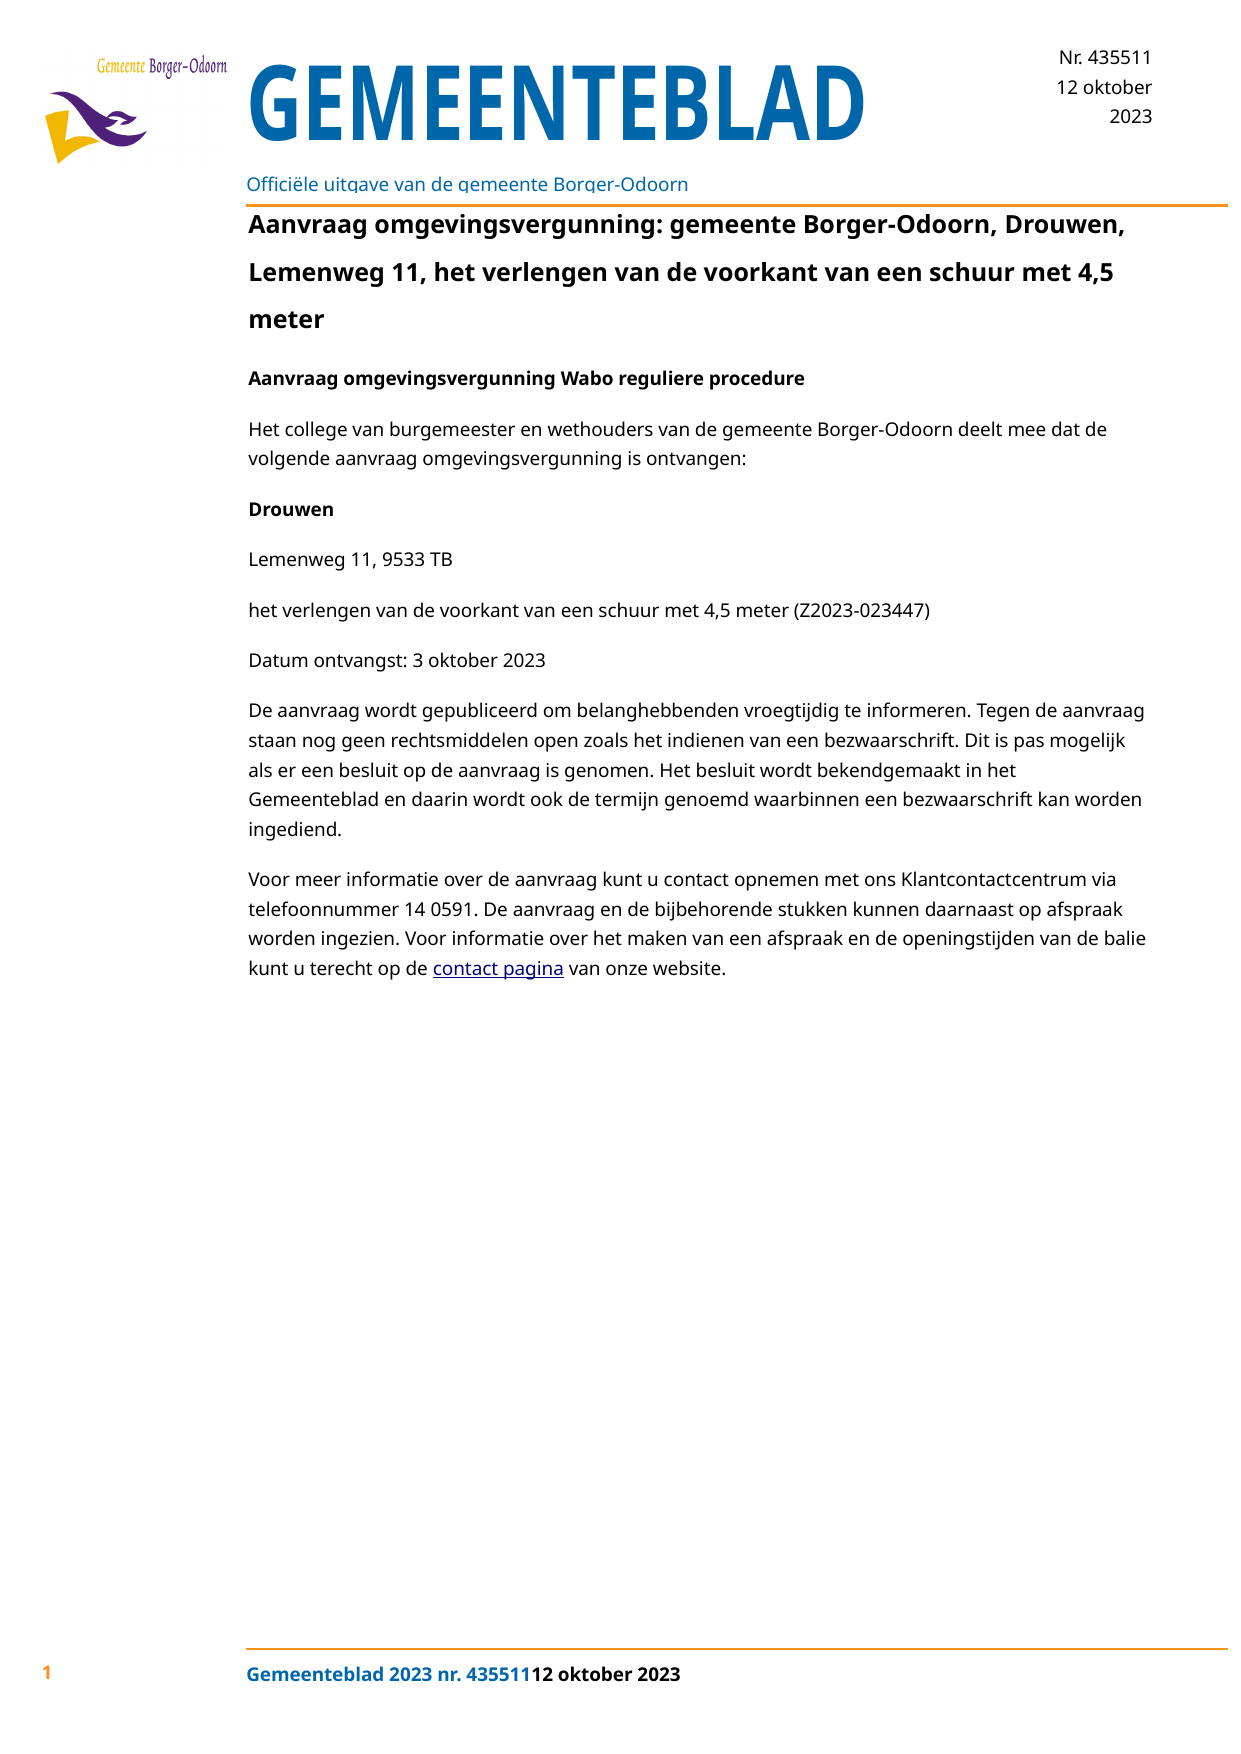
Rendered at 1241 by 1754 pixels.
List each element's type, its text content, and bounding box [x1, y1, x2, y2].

text Drouwen [248, 496, 1152, 522]
text De aanvraag wordt gepubliceerd om belanghebbenden vroegtijdig te informeren. Tegen de aanvraag staan nog geen rechtsmiddelen open zoals het indienen van een bezwaarschrift. Dit is pas mogelijk als er een besluit op de aanvraag is genomen. Het besluit wordt bekendgemaakt in het Gemeenteblad en daarin wordt ook de termijn genoemd waarbinnen een bezwaarschrift kan worden ingediend. [248, 698, 1152, 842]
text Het college van burgemeester en wethouders van de gemeente Borger-Odoorn deelt mee dat de volgende aanvraag omgevingsvergunning is ontvangen: [248, 416, 1152, 471]
text Aanvraag omgevingsvergunning: gemeente Borger-Odoorn, Drouwen, Lemenweg 11, het verlengen van de voorkant van een schuur met 4,5 meter [248, 207, 1152, 336]
picture [41, 47, 231, 172]
text Datum ontvangst: 3 oktober 2023 [248, 647, 1152, 673]
text Lemenweg 11, 9533 TB [248, 546, 1152, 572]
text het verlengen van de voorkant van een schuur met 4,5 meter (Z2023-023447) [248, 597, 1152, 622]
text Aanvraag omgevingsvergunning Wabo reguliere procedure [248, 366, 1152, 391]
text Voor meer informatie over de aanvraag kunt u contact opnemen met ons Klantcontactcentrum via telefoonnummer 14 0591. De aanvraag en de bijbehorende stukken kunnen daarnaast op afspraak worden ingezien. Voor informatie over het maken van een afspraak en de openingstijden van de balie kunt u terecht op de contact pagina van onze website. [248, 866, 1152, 981]
